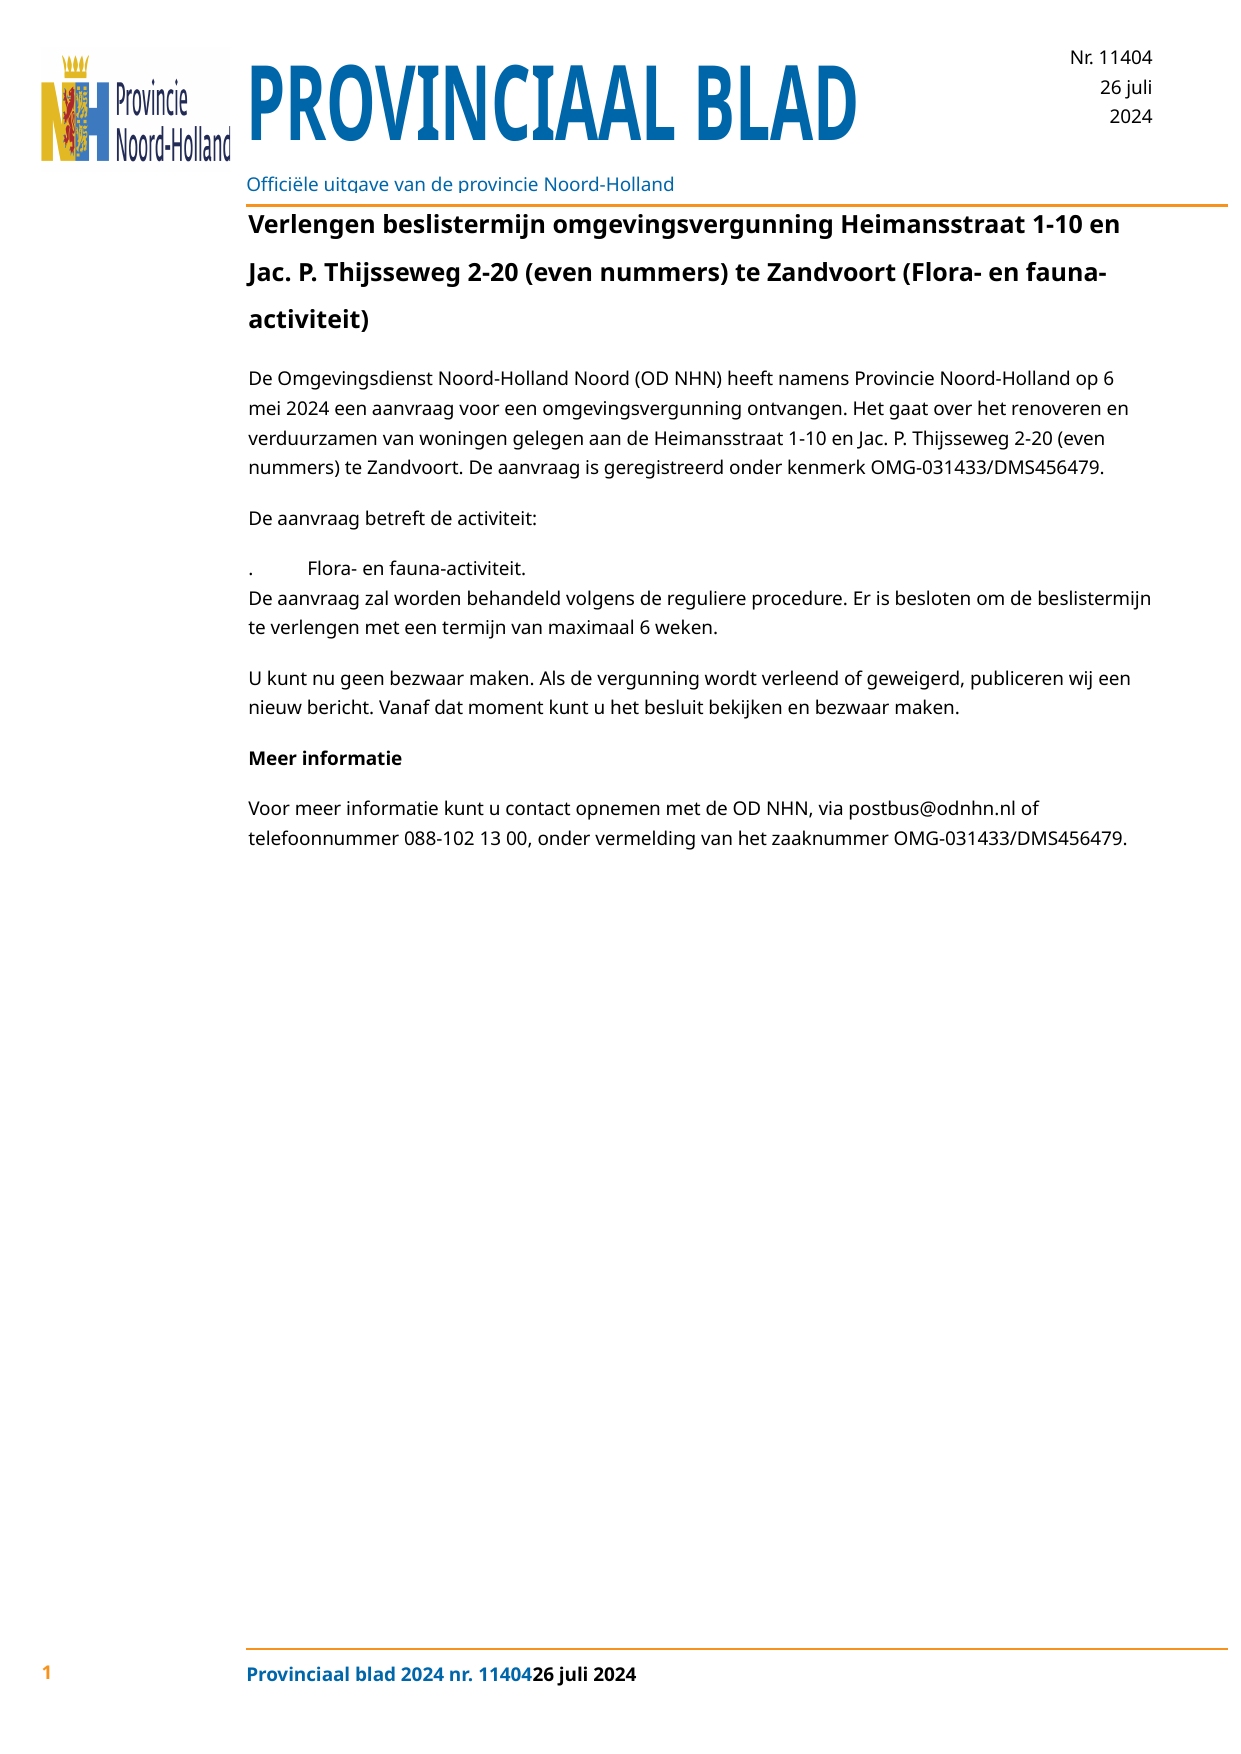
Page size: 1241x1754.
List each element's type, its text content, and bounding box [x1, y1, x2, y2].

text Verlengen beslistermijn omgevingsvergunning Heimansstraat 1-10 en Jac. P. Thijsseweg 2-20 (even nummers) te Zandvoort (Flora- en fauna-activiteit) [248, 207, 1152, 336]
text De aanvraag zal worden behandeld volgens de reguliere procedure. Er is besloten om de beslistermijn te verlengen met een termijn van maximaal 6 weken. [248, 585, 1152, 640]
list Flora- en fauna-activiteit. [248, 555, 1152, 581]
text De aanvraag betreft de activiteit: [248, 505, 1152, 530]
picture [41, 47, 231, 172]
text Voor meer informatie kunt u contact opnemen met de OD NHN, via postbus@odnhn.nl of telefoonnummer 088-102 13 00, onder vermelding van het zaaknummer OMG-031433/DMS456479. [248, 795, 1152, 850]
text U kunt nu geen bezwaar maken. Als de vergunning wordt verleend of geweigerd, publiceren wij een nieuw bericht. Vanaf dat moment kunt u het besluit bekijken en bezwaar maken. [248, 665, 1152, 720]
text Meer informatie [248, 745, 1152, 770]
text De Omgevingsdienst Noord-Holland Noord (OD NHN) heeft namens Provincie Noord-Holland op 6 mei 2024 een aanvraag voor een omgevingsvergunning ontvangen. Het gaat over het renoveren en verduurzamen van woningen gelegen aan de Heimansstraat 1-10 en Jac. P. Thijsseweg 2-20 (even nummers) te Zandvoort. De aanvraag is geregistreerd onder kenmerk OMG-031433/DMS456479. [248, 366, 1152, 480]
